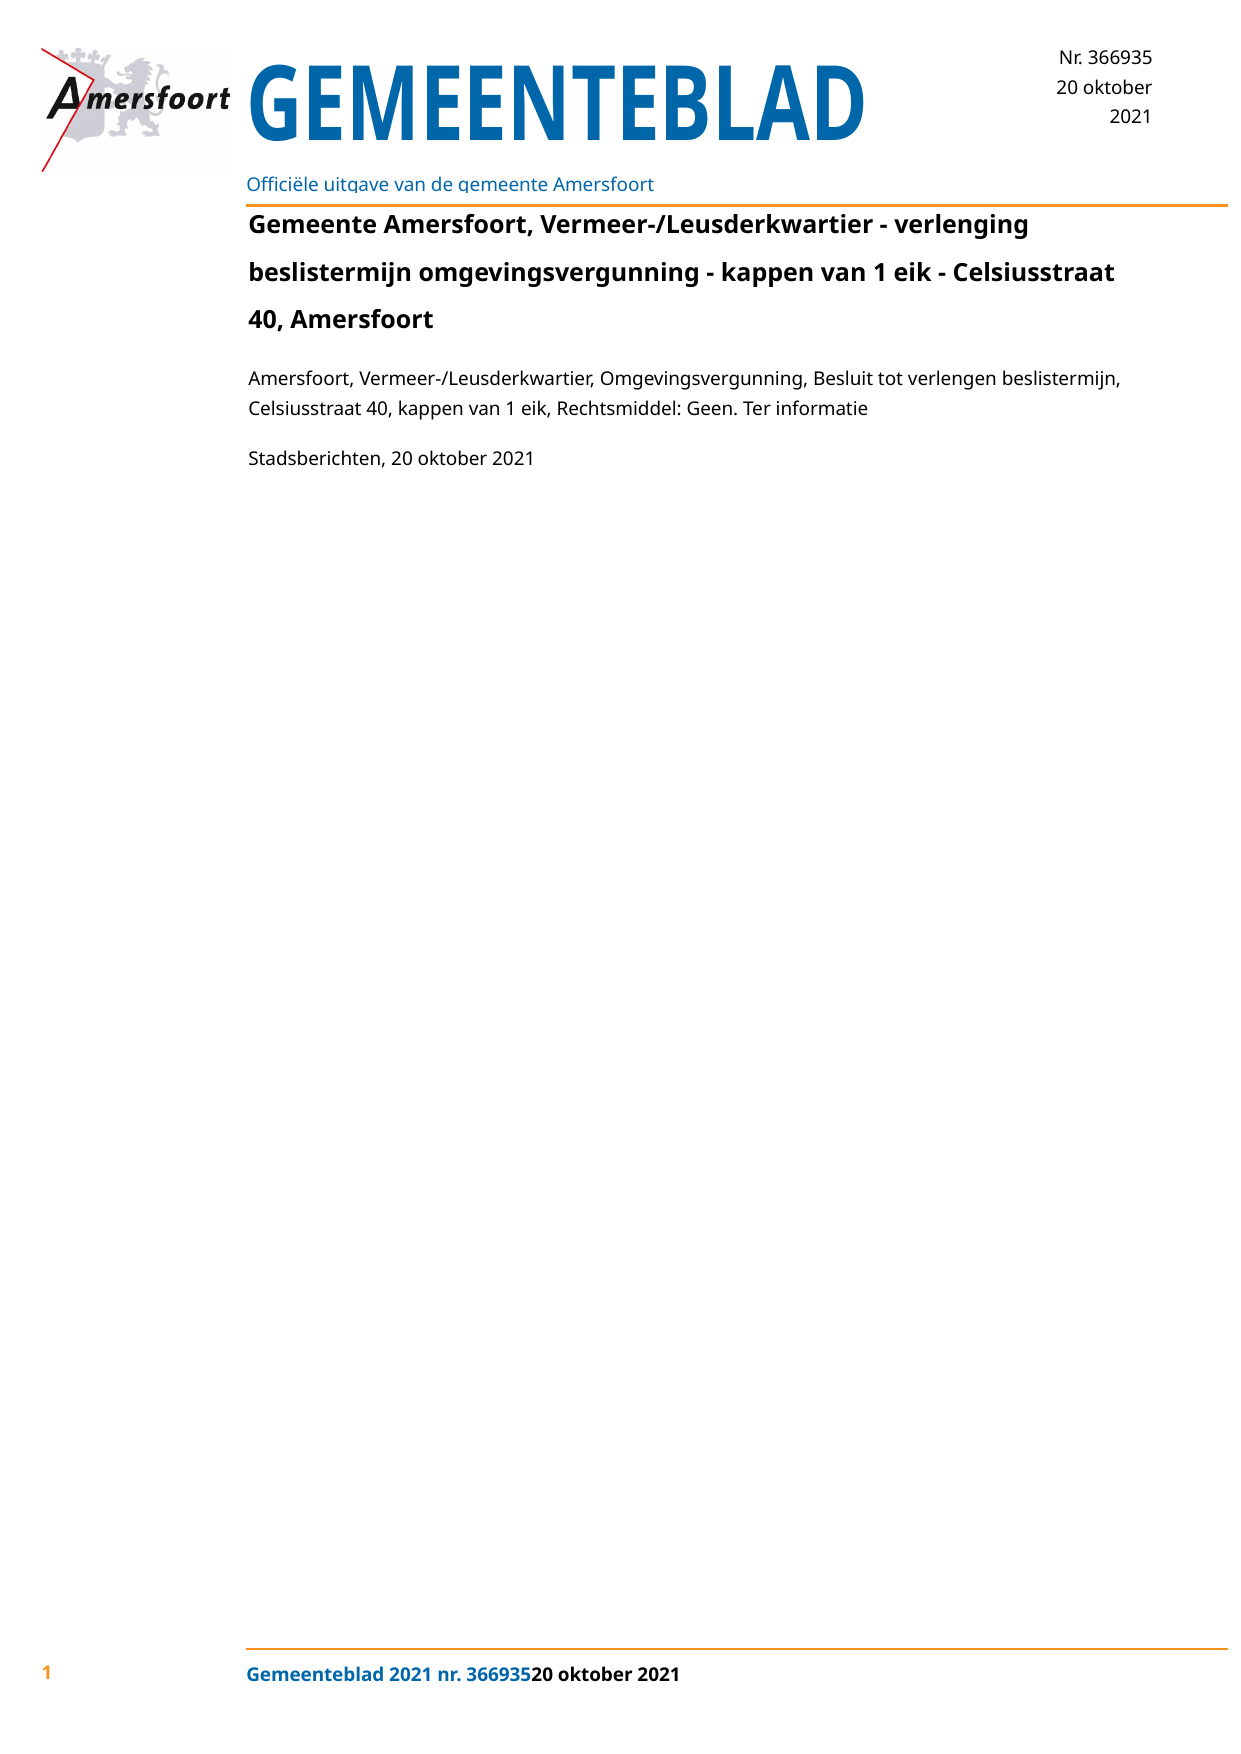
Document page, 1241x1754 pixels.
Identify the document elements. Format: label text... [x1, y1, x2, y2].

picture [41, 47, 231, 172]
text Stadsberichten, 20 oktober 2021 [248, 446, 1152, 471]
text Amersfoort, Vermeer-/Leusderkwartier, Omgevingsvergunning, Besluit tot verlengen beslistermijn, Celsiusstraat 40, kappen van 1 eik, Rechtsmiddel: Geen. Ter informatie [248, 366, 1152, 421]
text Gemeente Amersfoort, Vermeer-/Leusderkwartier - verlenging beslistermijn omgevingsvergunning - kappen van 1 eik - Celsiusstraat 40, Amersfoort [248, 207, 1152, 336]
